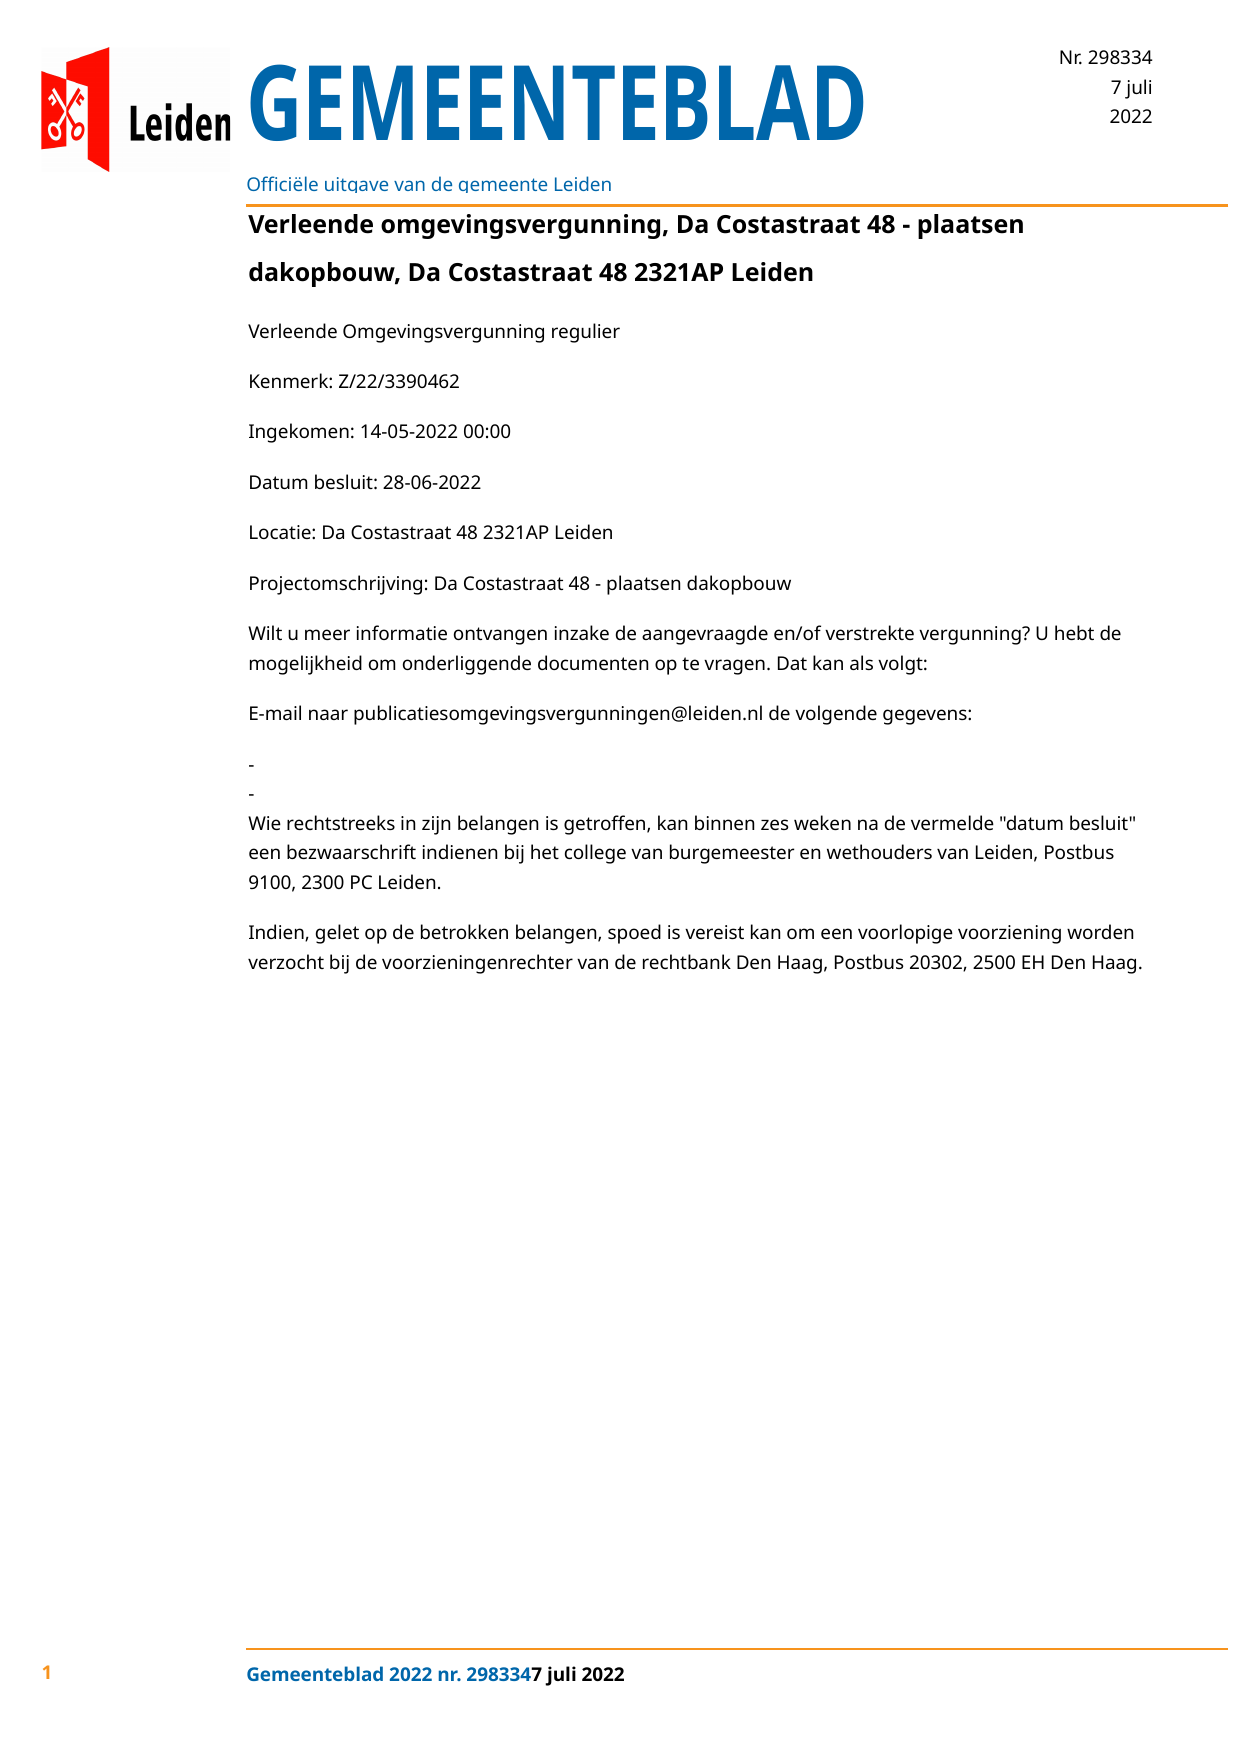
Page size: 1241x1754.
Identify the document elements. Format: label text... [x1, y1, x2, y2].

text Projectomschrijving: Da Costastraat 48 - plaatsen dakopbouw [248, 570, 1152, 596]
text Datum besluit: 28-06-2022 [248, 469, 1152, 495]
text E-mail naar publicatiesomgevingsvergunningen@leiden.nl de volgende gegevens: [248, 700, 1152, 726]
picture [41, 47, 231, 172]
text Wilt u meer informatie ontvangen inzake de aangevraagde en/of verstrekte vergunning? U hebt de mogelijkheid om onderliggende documenten op te vragen. Dat kan als volgt: [248, 620, 1152, 676]
text Locatie: Da Costastraat 48 2321AP Leiden [248, 519, 1152, 545]
text Ingekomen: 14-05-2022 00:00 [248, 419, 1152, 444]
text Verleende Omgevingsvergunning regulier [248, 318, 1152, 344]
text Indien, gelet op de betrokken belangen, spoed is vereist kan om een voorlopige voorziening worden verzocht bij de voorzieningenrechter van de rechtbank Den Haag, Postbus 20302, 2500 EH Den Haag. [248, 919, 1152, 975]
text Wie rechtstreeks in zijn belangen is getroffen, kan binnen zes weken na de vermelde "datum besluit" een bezwaarschrift indienen bij het college van burgemeester en wethouders van Leiden, Postbus 9100, 2300 PC Leiden. [248, 810, 1152, 895]
text Kenmerk: Z/22/3390462 [248, 368, 1152, 394]
text Verleende omgevingsvergunning, Da Costastraat 48 - plaatsen dakopbouw, Da Costastraat 48 2321AP Leiden [248, 207, 1152, 288]
